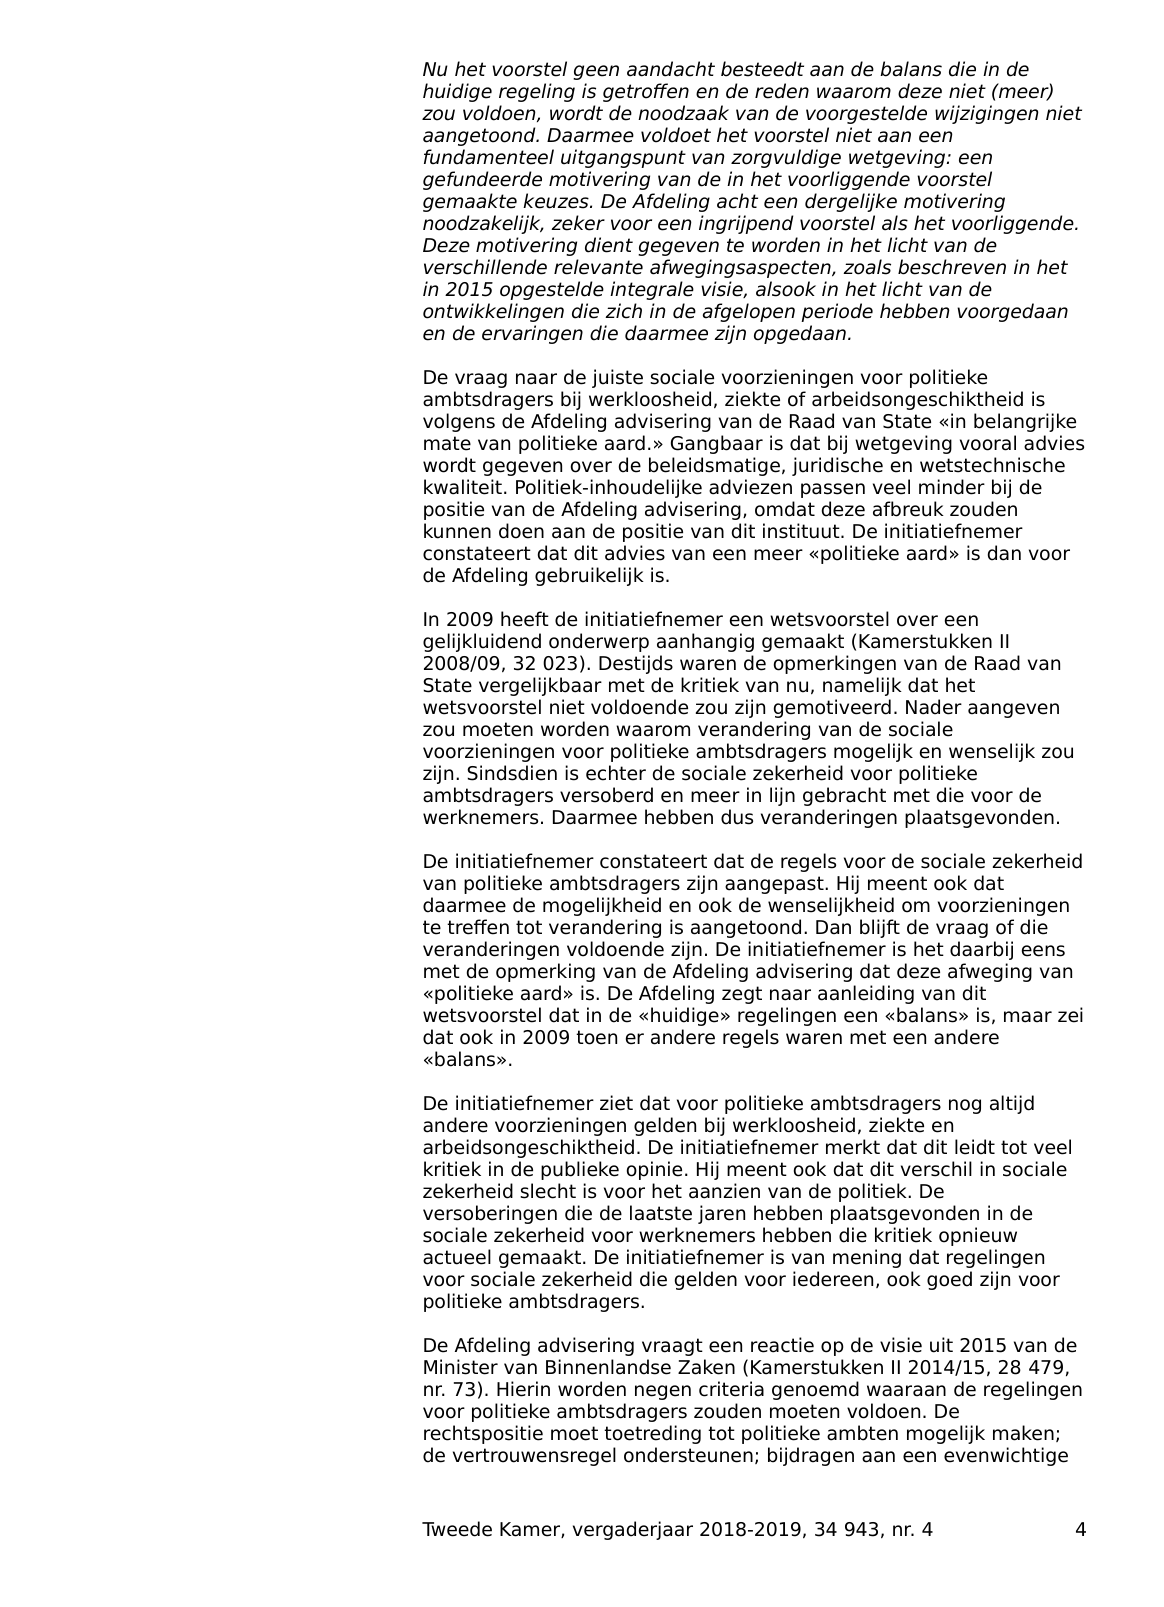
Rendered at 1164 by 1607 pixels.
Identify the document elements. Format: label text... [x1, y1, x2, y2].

text Nu het voorstel geen aandacht besteedt aan de balans die in de huidige regeling is getroffen en de reden waarom deze niet (meer) zou voldoen, wordt de noodzaak van de voorgestelde wijzigingen niet aangetoond. Daarmee voldoet het voorstel niet aan een fundamenteel uitgangspunt van zorgvuldige wetgeving: een gefundeerde motivering van de in het voorliggende voorstel gemaakte keuzes. De Afdeling acht een dergelijke motivering noodzakelijk, zeker voor een ingrijpend voorstel als het voorliggende. Deze motivering dient gegeven te worden in het licht van de verschillende relevante afwegingsaspecten, zoals beschreven in het in 2015 opgestelde integrale visie, alsook in het licht van de ontwikkelingen die zich in de afgelopen periode hebben voorgedaan en de ervaringen die daarmee zijn opgedaan. [422, 59, 1087, 345]
text In 2009 heeft de initiatiefnemer een wetsvoorstel over een gelijkluidend onderwerp aanhangig gemaakt (Kamerstukken II 2008/09, 32 023). Destijds waren de opmerkingen van de Raad van State vergelijkbaar met de kritiek van nu, namelijk dat het wetsvoorstel niet voldoende zou zijn gemotiveerd. Nader aangeven zou moeten worden waarom verandering van de sociale voorzieningen voor politieke ambtsdragers mogelijk en wenselijk zou zijn. Sindsdien is echter de sociale zekerheid voor politieke ambtsdragers versoberd en meer in lijn gebracht met die voor de werknemers. Daarmee hebben dus veranderingen plaatsgevonden. [422, 609, 1087, 829]
text De Afdeling advisering vraagt een reactie op de visie uit 2015 van de Minister van Binnenlandse Zaken (Kamerstukken II 2014/15, 28 479, nr. 73). Hierin worden negen criteria genoemd waaraan de regelingen voor politieke ambtsdragers zouden moeten voldoen. De rechtspositie moet toetreding tot politieke ambten mogelijk maken; de vertrouwensregel ondersteunen; bijdragen aan een evenwichtige [422, 1335, 1087, 1467]
text De initiatiefnemer constateert dat de regels voor de sociale zekerheid van politieke ambtsdragers zijn aangepast. Hij meent ook dat daarmee de mogelijkheid en ook de wenselijkheid om voorzieningen te treffen tot verandering is aangetoond. Dan blijft de vraag of die veranderingen voldoende zijn. De initiatiefnemer is het daarbij eens met de opmerking van de Afdeling advisering dat deze afweging van «politieke aard» is. De Afdeling zegt naar aanleiding van dit wetsvoorstel dat in de «huidige» regelingen een «balans» is, maar zei dat ook in 2009 toen er andere regels waren met een andere «balans». [422, 851, 1087, 1071]
text De vraag naar de juiste sociale voorzieningen voor politieke ambtsdragers bij werkloosheid, ziekte of arbeidsongeschiktheid is volgens de Afdeling advisering van de Raad van State «in belangrijke mate van politieke aard.» Gangbaar is dat bij wetgeving vooral advies wordt gegeven over de beleidsmatige, juridische en wetstechnische kwaliteit. Politiek-inhoudelijke adviezen passen veel minder bij de positie van de Afdeling advisering, omdat deze afbreuk zouden kunnen doen aan de positie van dit instituut. De initiatiefnemer constateert dat dit advies van een meer «politieke aard» is dan voor de Afdeling gebruikelijk is. [422, 367, 1087, 587]
text De initiatiefnemer ziet dat voor politieke ambtsdragers nog altijd andere voorzieningen gelden bij werkloosheid, ziekte en arbeidsongeschiktheid. De initiatiefnemer merkt dat dit leidt tot veel kritiek in de publieke opinie. Hij meent ook dat dit verschil in sociale zekerheid slecht is voor het aanzien van de politiek. De versoberingen die de laatste jaren hebben plaatsgevonden in de sociale zekerheid voor werknemers hebben die kritiek opnieuw actueel gemaakt. De initiatiefnemer is van mening dat regelingen voor sociale zekerheid die gelden voor iedereen, ook goed zijn voor politieke ambtsdragers. [422, 1093, 1087, 1313]
